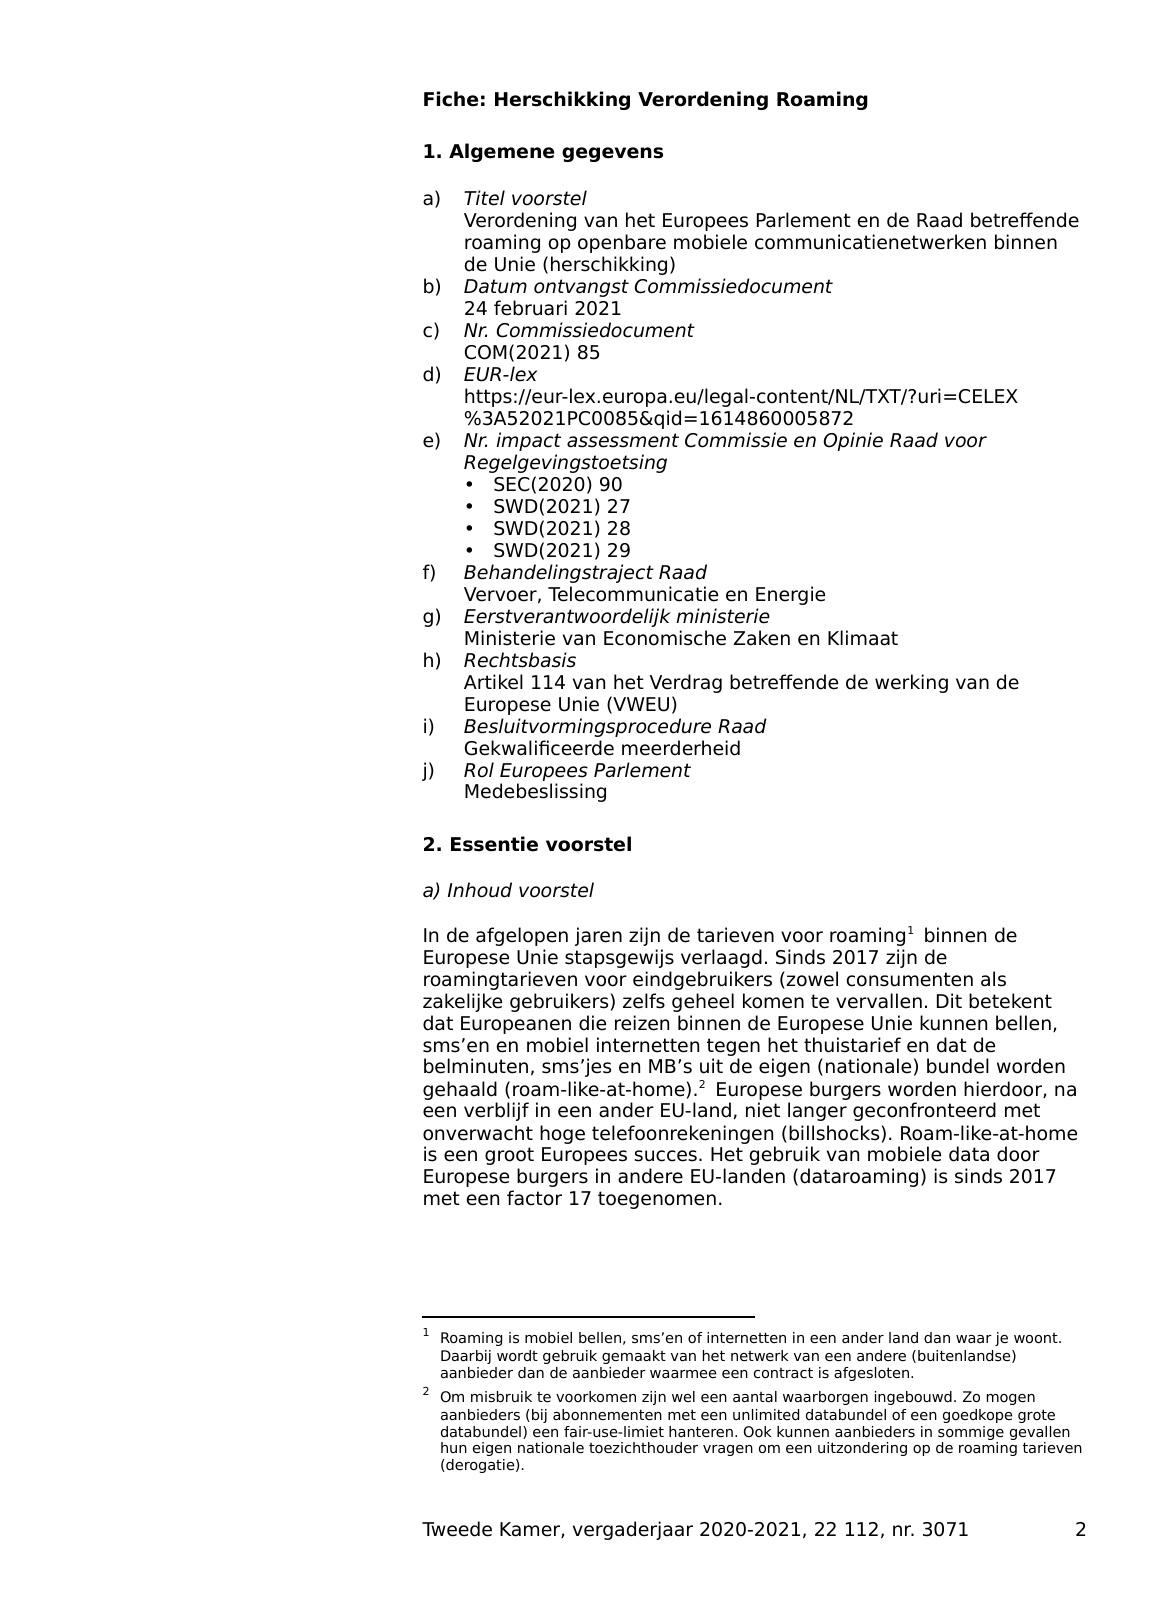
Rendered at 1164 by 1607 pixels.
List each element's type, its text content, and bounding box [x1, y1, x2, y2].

text d) EUR-lex [422, 364, 1087, 386]
text In de afgelopen jaren zijn de tarieven voor roaming binnen de Europese Unie stapsgewijs verlaagd. Sinds 2017 zijn de roamingtarieven voor eindgebruikers (zowel consumenten als zakelijke gebruikers) zelfs geheel komen te vervallen. Dit betekent dat Europeanen die reizen binnen de Europese Unie kunnen bellen, sms’en en mobiel internetten tegen het thuistarief en dat de belminuten, sms’jes en MB’s uit de eigen (nationale) bundel worden gehaald (roam-like-at-home). Europese burgers worden hierdoor, na een verblijf in een ander EU-land, niet langer geconfronteerd met onverwacht hoge telefoonrekeningen (billshocks). Roam-like-at-home is een groot Europees succes. Het gebruik van mobiele data door Europese burgers in andere EU-landen (dataroaming) is sinds 2017 met een factor 17 toegenomen. [422, 924, 1087, 1210]
subtitle a) Inhoud voorstel [422, 880, 1087, 902]
text https://eur-lex.europa.eu/legal-content/NL/TXT/?uri=CELEX%3A52021PC0085&qid=1614860005872 [464, 386, 1087, 430]
text Artikel 114 van het Verdrag betreffende de werking van de Europese Unie (VWEU) [464, 672, 1087, 716]
subtitle 1. Algemene gegevens [422, 141, 1087, 163]
subtitle 2. Essentie voorstel [422, 833, 1087, 855]
text COM(2021) 85 [464, 342, 1087, 364]
text f) Behandelingstraject Raad [422, 562, 1087, 584]
text • SWD(2021) 27 [464, 496, 1087, 518]
text b) Datum ontvangst Commissiedocument [422, 276, 1087, 298]
text c) Nr. Commissiedocument [422, 320, 1087, 342]
text • SWD(2021) 29 [464, 540, 1087, 562]
text Gekwalificeerde meerderheid [464, 737, 1087, 759]
text • SEC(2020) 90 [464, 474, 1087, 496]
text Verordening van het Europees Parlement en de Raad betreffende roaming op openbare mobiele communicatienetwerken binnen de Unie (herschikking) [464, 210, 1087, 276]
text Vervoer, Telecommunicatie en Energie [464, 584, 1087, 606]
text Om misbruik te voorkomen zijn wel een aantal waarborgen ingebouwd. Zo mogen aanbieders (bij abonnementen met een unlimited databundel of een goedkope grote databundel) een fair-use-limiet hanteren. Ook kunnen aanbieders in sommige gevallen hun eigen nationale toezichthouder vragen om een uitzondering op de roaming tarieven (derogatie). [422, 1385, 1087, 1474]
text j) Rol Europees Parlement [422, 759, 1087, 781]
text a) Titel voorstel [422, 188, 1087, 210]
text Roaming is mobiel bellen, sms’en of internetten in een ander land dan waar je woont. Daarbij wordt gebruik gemaakt van het netwerk van een andere (buitenlandse) aanbieder dan de aanbieder waarmee een contract is afgesloten. [422, 1326, 1087, 1382]
text g) Eerstverantwoordelijk ministerie [422, 606, 1087, 628]
subtitle Fiche: Herschikking Verordening Roaming [422, 89, 1087, 111]
text Ministerie van Economische Zaken en Klimaat [464, 628, 1087, 649]
text h) Rechtsbasis [422, 649, 1087, 672]
text 24 februari 2021 [464, 298, 1087, 320]
text i) Besluitvormingsprocedure Raad [422, 716, 1087, 737]
text Medebeslissing [464, 781, 1087, 803]
text • SWD(2021) 28 [464, 518, 1087, 540]
text e) Nr. impact assessment Commissie en Opinie Raad voor Regelgevingstoetsing [422, 430, 1087, 474]
